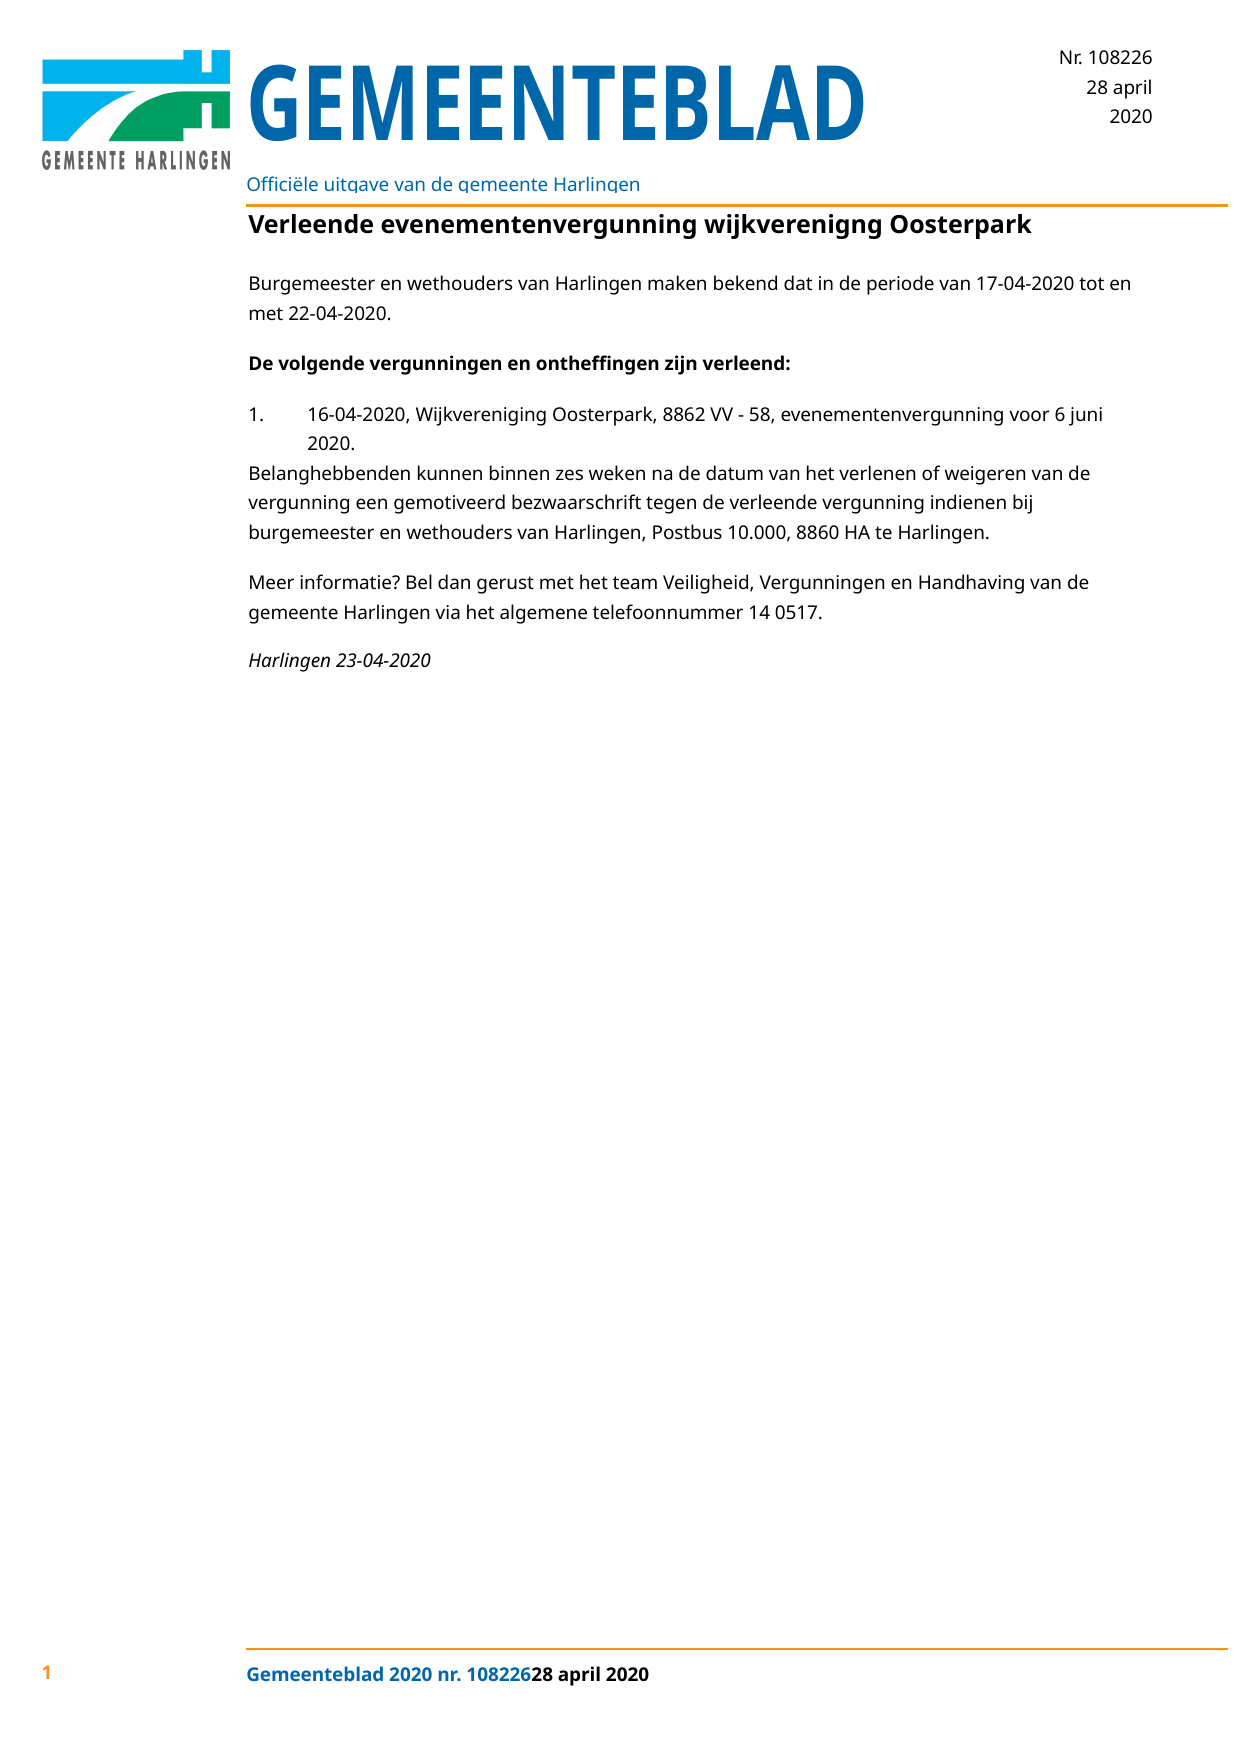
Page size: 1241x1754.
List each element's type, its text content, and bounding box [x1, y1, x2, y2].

list 16-04-2020, Wijkvereniging Oosterpark, 8862 VV - 58, evenementenvergunning voor 6 juni 2020. [248, 401, 1152, 456]
text Burgemeester en wethouders van Harlingen maken bekend dat in de periode van 17-04-2020 tot en met 22-04-2020. [248, 270, 1152, 326]
text Belanghebbenden kunnen binnen zes weken na de datum van het verlenen of weigeren van de vergunning een gemotiveerd bezwaarschrift tegen de verleende vergunning indienen bij burgemeester en wethouders van Harlingen, Postbus 10.000, 8860 HA te Harlingen. [248, 460, 1152, 545]
picture [41, 47, 231, 172]
text Harlingen 23-04-2020 [248, 647, 1152, 673]
text Meer informatie? Bel dan gerust met het team Veiligheid, Vergunningen en Handhaving van de gemeente Harlingen via het algemene telefoonnummer 14 0517. [248, 569, 1152, 625]
text Verleende evenementenvergunning wijkverenigng Oosterpark [248, 207, 1152, 241]
text De volgende vergunningen en ontheffingen zijn verleend: [248, 350, 1152, 376]
